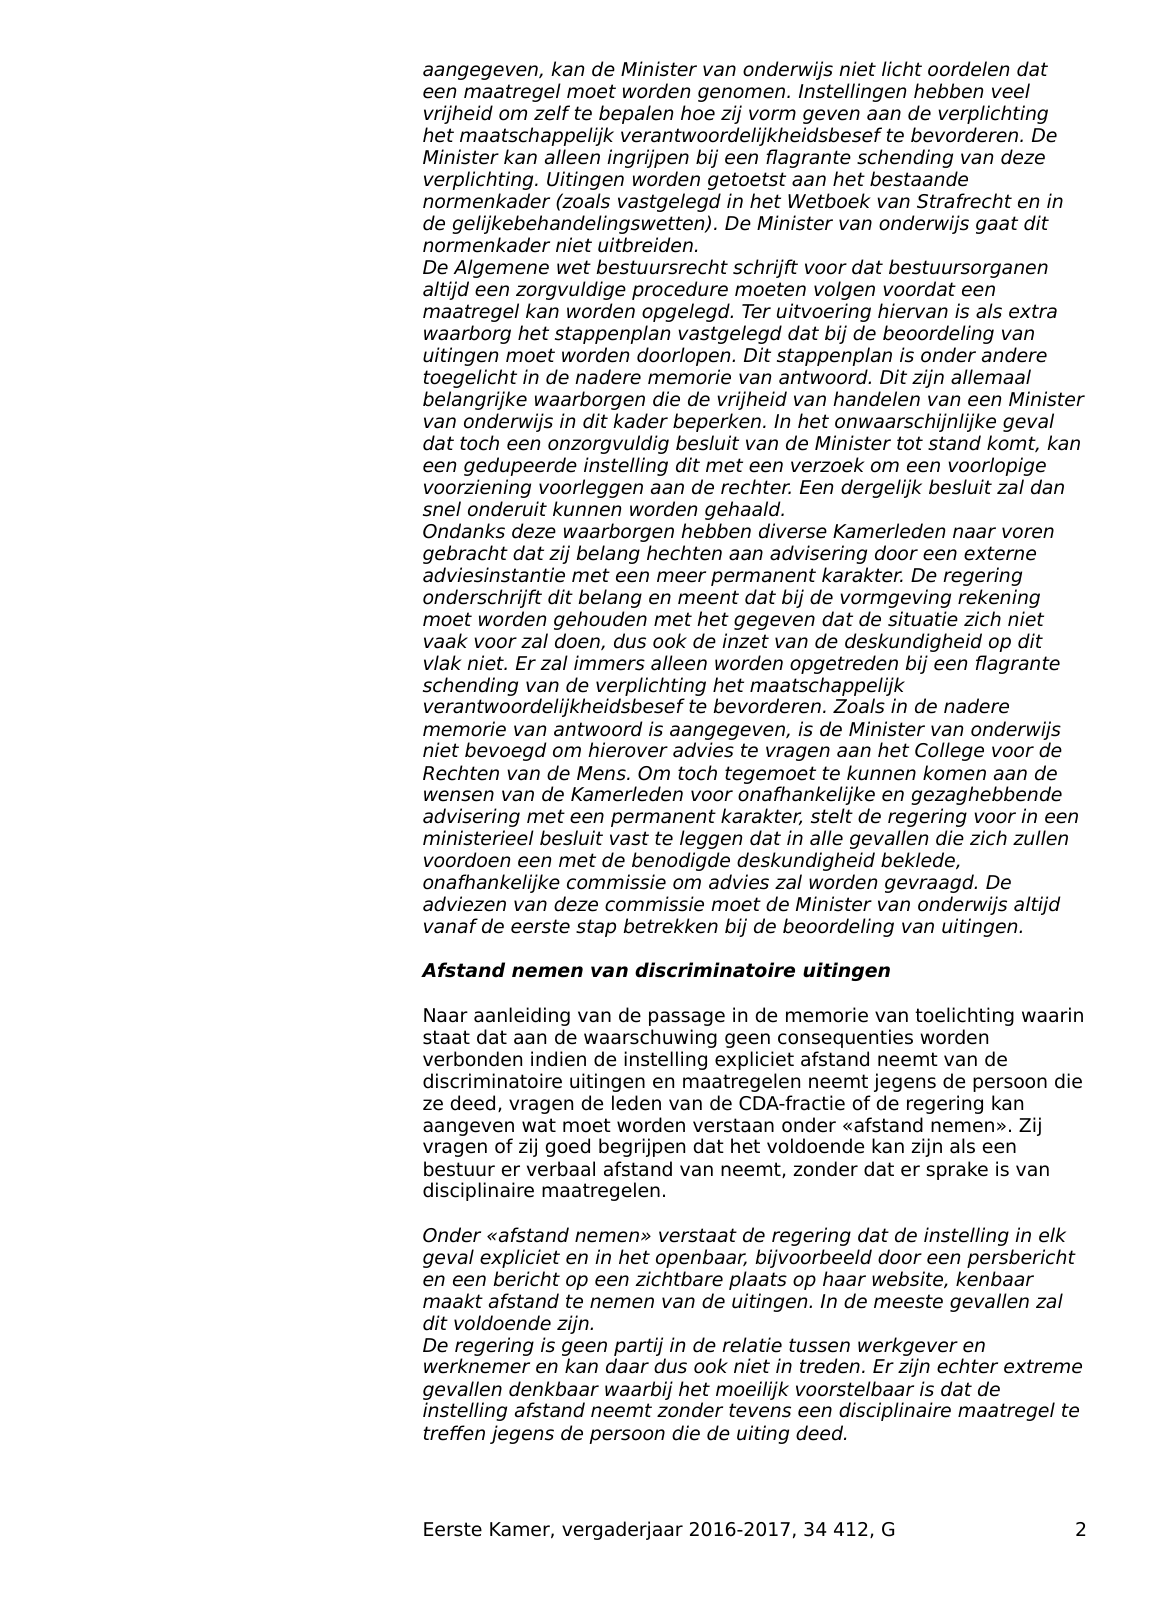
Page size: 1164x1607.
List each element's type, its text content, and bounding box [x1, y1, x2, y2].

text aangegeven, kan de Minister van onderwijs niet licht oordelen dat een maatregel moet worden genomen. Instellingen hebben veel vrijheid om zelf te bepalen hoe zij vorm geven aan de verplichting het maatschappelijk verantwoordelijkheidsbesef te bevorderen. De Minister kan alleen ingrijpen bij een flagrante schending van deze verplichting. Uitingen worden getoetst aan het bestaande normenkader (zoals vastgelegd in het Wetboek van Strafrecht en in de gelijkebehandelingswetten). De Minister van onderwijs gaat dit normenkader niet uitbreiden. [422, 59, 1087, 257]
text De Algemene wet bestuursrecht schrijft voor dat bestuursorganen altijd een zorgvuldige procedure moeten volgen voordat een maatregel kan worden opgelegd. Ter uitvoering hiervan is als extra waarborg het stappenplan vastgelegd dat bij de beoordeling van uitingen moet worden doorlopen. Dit stappenplan is onder andere toegelicht in de nadere memorie van antwoord. Dit zijn allemaal belangrijke waarborgen die de vrijheid van handelen van een Minister van onderwijs in dit kader beperken. In het onwaarschijnlijke geval dat toch een onzorgvuldig besluit van de Minister tot stand komt, kan een gedupeerde instelling dit met een verzoek om een voorlopige voorziening voorleggen aan de rechter. Een dergelijk besluit zal dan snel onderuit kunnen worden gehaald. [422, 257, 1087, 521]
text De regering is geen partij in de relatie tussen werkgever en werknemer en kan daar dus ook niet in treden. Er zijn echter extreme gevallen denkbaar waarbij het moeilijk voorstelbaar is dat de instelling afstand neemt zonder tevens een disciplinaire maatregel te treffen jegens de persoon die de uiting deed. [422, 1334, 1087, 1444]
text Onder «afstand nemen» verstaat de regering dat de instelling in elk geval expliciet en in het openbaar, bijvoorbeeld door een persbericht en een bericht op een zichtbare plaats op haar website, kenbaar maakt afstand te nemen van de uitingen. In de meeste gevallen zal dit voldoende zijn. [422, 1224, 1087, 1334]
text Ondanks deze waarborgen hebben diverse Kamerleden naar voren gebracht dat zij belang hechten aan advisering door een externe adviesinstantie met een meer permanent karakter. De regering onderschrijft dit belang en meent dat bij de vormgeving rekening moet worden gehouden met het gegeven dat de situatie zich niet vaak voor zal doen, dus ook de inzet van de deskundigheid op dit vlak niet. Er zal immers alleen worden opgetreden bij een flagrante schending van de verplichting het maatschappelijk verantwoordelijkheidsbesef te bevorderen. Zoals in de nadere memorie van antwoord is aangegeven, is de Minister van onderwijs niet bevoegd om hierover advies te vragen aan het College voor de Rechten van de Mens. Om toch tegemoet te kunnen komen aan de wensen van de Kamerleden voor onafhankelijke en gezaghebbende advisering met een permanent karakter, stelt de regering voor in een ministerieel besluit vast te leggen dat in alle gevallen die zich zullen voordoen een met de benodigde deskundigheid beklede, onafhankelijke commissie om advies zal worden gevraagd. De adviezen van deze commissie moet de Minister van onderwijs altijd vanaf de eerste stap betrekken bij de beoordeling van uitingen. [422, 521, 1087, 938]
subtitle Afstand nemen van discriminatoire uitingen [422, 960, 1087, 982]
text Naar aanleiding van de passage in de memorie van toelichting waarin staat dat aan de waarschuwing geen consequenties worden verbonden indien de instelling expliciet afstand neemt van de discriminatoire uitingen en maatregelen neemt jegens de persoon die ze deed, vragen de leden van de CDA-fractie of de regering kan aangeven wat moet worden verstaan onder «afstand nemen». Zij vragen of zij goed begrijpen dat het voldoende kan zijn als een bestuur er verbaal afstand van neemt, zonder dat er sprake is van disciplinaire maatregelen. [422, 1004, 1087, 1202]
